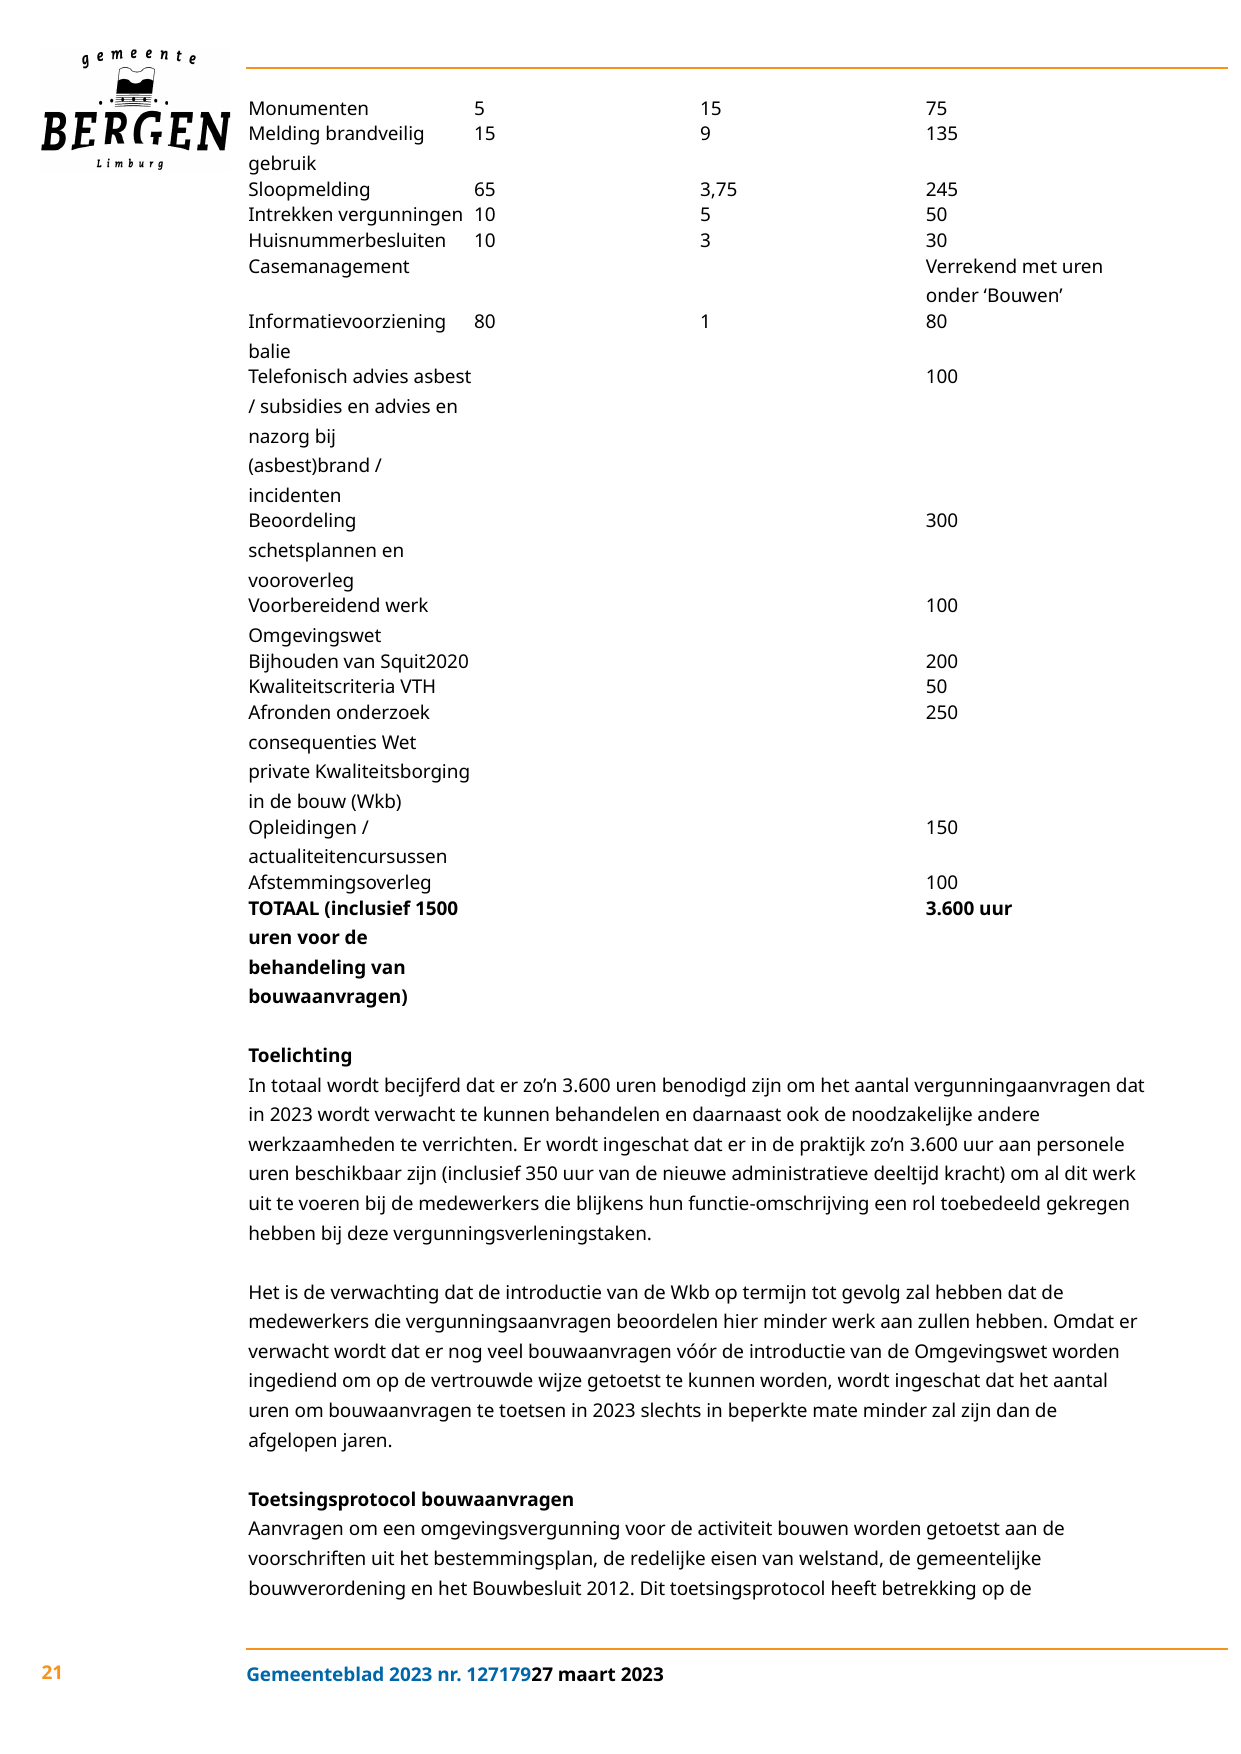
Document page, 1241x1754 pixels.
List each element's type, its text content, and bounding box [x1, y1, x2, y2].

table_cell Afstemmingsoverleg [248, 869, 474, 895]
table_cell 30 [926, 227, 1152, 253]
table_cell 9 [700, 121, 926, 176]
table_cell Verrekend met uren onder ‘Bouwen’ [926, 253, 1152, 308]
table_cell [474, 869, 700, 895]
table_cell 100 [926, 593, 1152, 648]
table_cell [474, 895, 700, 1009]
table_cell [474, 593, 700, 648]
table_cell 3,75 [700, 176, 926, 202]
table_cell Bijhouden van Squit2020 [248, 648, 474, 674]
table_cell Opleidingen / actualiteitencursussen [248, 814, 474, 869]
table_cell [474, 814, 700, 869]
table_cell Casemanagement [248, 253, 474, 308]
text Toetsingsprotocol bouwaanvragen [248, 1486, 1152, 1512]
table_cell Sloopmelding [248, 176, 474, 202]
table_cell 15 [474, 121, 700, 176]
table_cell 250 [926, 699, 1152, 814]
table_cell [700, 895, 926, 1009]
table_cell 200 [926, 648, 1152, 674]
table_cell 80 [926, 308, 1152, 364]
table_cell Intrekken vergunningen [248, 202, 474, 227]
table_cell [700, 364, 926, 508]
table_cell [474, 648, 700, 674]
table_cell [474, 699, 700, 814]
table_cell 3.600 uur [926, 895, 1152, 1009]
table_cell 5 [474, 95, 700, 121]
picture [41, 47, 231, 172]
text In totaal wordt becijferd dat er zo’n 3.600 uren benodigd zijn om het aantal vergunningaanvragen dat in 2023 wordt verwacht te kunnen behandelen en daarnaast ook de noodzakelijke andere werkzaamheden te verrichten. Er wordt ingeschat dat er in de praktijk zo’n 3.600 uur aan personele uren beschikbaar zijn (inclusief 350 uur van de nieuwe administratieve deeltijd kracht) om al dit werk uit te voeren bij de medewerkers die blijkens hun functie-omschrijving een rol toebedeeld gekregen hebben bij deze vergunningsverleningstaken. [248, 1072, 1152, 1245]
table_cell [700, 814, 926, 869]
table_cell 135 [926, 121, 1152, 176]
table_cell [700, 674, 926, 699]
table_cell Kwaliteitscriteria VTH [248, 674, 474, 699]
table_cell Monumenten [248, 95, 474, 121]
table_cell [700, 253, 926, 308]
table_cell 50 [926, 202, 1152, 227]
table_cell 100 [926, 869, 1152, 895]
table_cell [700, 869, 926, 895]
table_cell 65 [474, 176, 700, 202]
table_cell 3 [700, 227, 926, 253]
table_cell 5 [700, 202, 926, 227]
table_cell [700, 593, 926, 648]
table_cell Huisnummerbesluiten [248, 227, 474, 253]
table_cell Melding brandveilig gebruik [248, 121, 474, 176]
text Aanvragen om een omgevingsvergunning voor de activiteit bouwen worden getoetst aan de voorschriften uit het bestemmingsplan, de redelijke eisen van welstand, de gemeentelijke bouwverordening en het Bouwbesluit 2012. Dit toetsingsprotocol heeft betrekking op de [248, 1516, 1152, 1600]
table_cell [474, 674, 700, 699]
table_cell [700, 699, 926, 814]
table_cell [474, 253, 700, 308]
table_cell Afronden onderzoek consequenties Wet private Kwaliteitsborging in de bouw (Wkb) [248, 699, 474, 814]
table_cell Telefonisch advies asbest / subsidies en advies en nazorg bij (asbest)brand / incidenten [248, 364, 474, 508]
table_cell 15 [700, 95, 926, 121]
table_cell 300 [926, 508, 1152, 593]
table_cell 150 [926, 814, 1152, 869]
table_cell 10 [474, 202, 700, 227]
table_cell 1 [700, 308, 926, 364]
table_cell [700, 508, 926, 593]
table_cell [474, 508, 700, 593]
table_cell [700, 648, 926, 674]
table_cell Informatievoorziening balie [248, 308, 474, 364]
text Toelichting [248, 1042, 1152, 1068]
table_cell 10 [474, 227, 700, 253]
table_cell 245 [926, 176, 1152, 202]
table_cell Beoordeling schetsplannen en vooroverleg [248, 508, 474, 593]
table_cell [474, 364, 700, 508]
table_cell 100 [926, 364, 1152, 508]
text Het is de verwachting dat de introductie van de Wkb op termijn tot gevolg zal hebben dat de medewerkers die vergunningsaanvragen beoordelen hier minder werk aan zullen hebben. Omdat er verwacht wordt dat er nog veel bouwaanvragen vóór de introductie van de Omgevingswet worden ingediend om op de vertrouwde wijze getoetst te kunnen worden, wordt ingeschat dat het aantal uren om bouwaanvragen te toetsen in 2023 slechts in beperkte mate minder zal zijn dan de afgelopen jaren. [248, 1279, 1152, 1452]
table_cell 75 [926, 95, 1152, 121]
table_cell 50 [926, 674, 1152, 699]
table_cell Voorbereidend werk Omgevingswet [248, 593, 474, 648]
table_cell TOTAAL (inclusief 1500 uren voor de behandeling van bouwaanvragen) [248, 895, 474, 1009]
table_cell 80 [474, 308, 700, 364]
